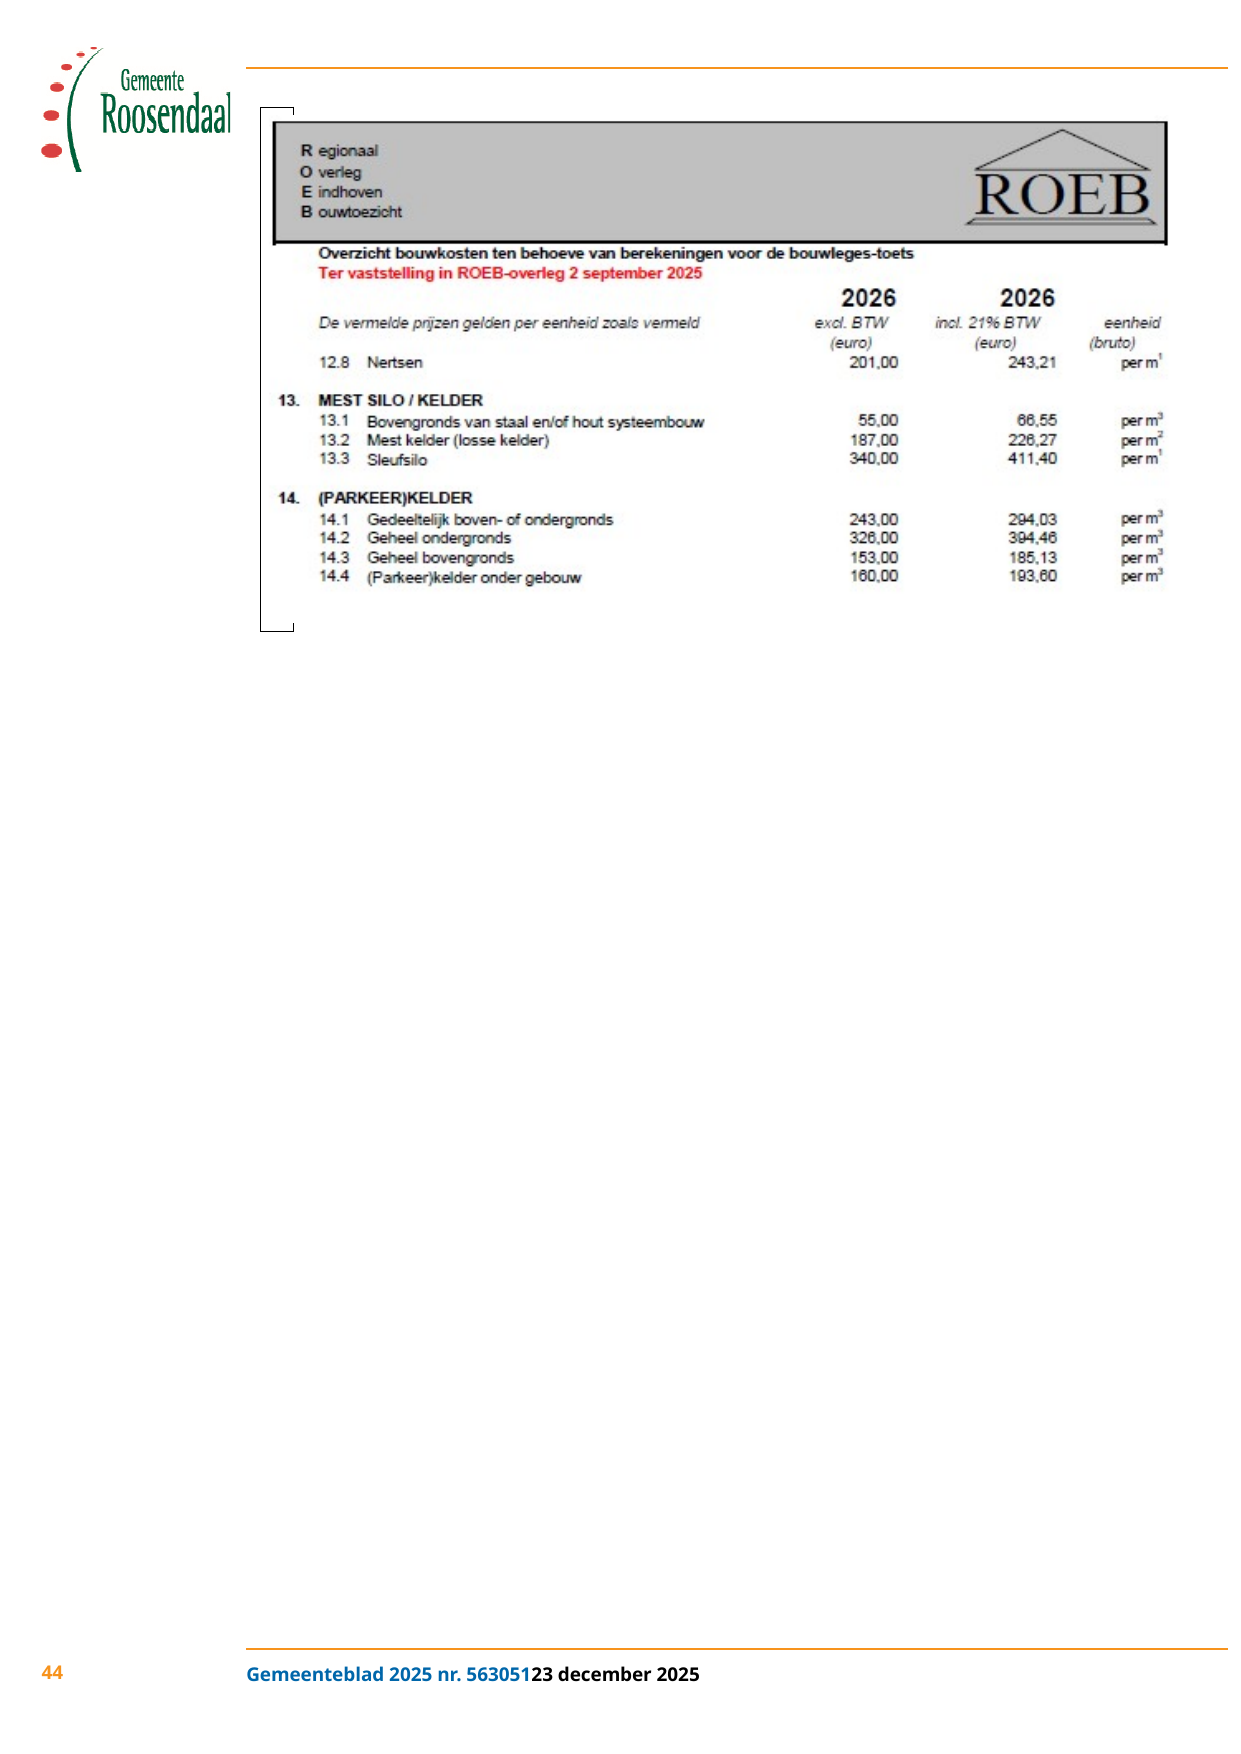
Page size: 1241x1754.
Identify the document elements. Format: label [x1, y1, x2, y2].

picture [41, 47, 231, 172]
picture [268, 115, 1173, 623]
